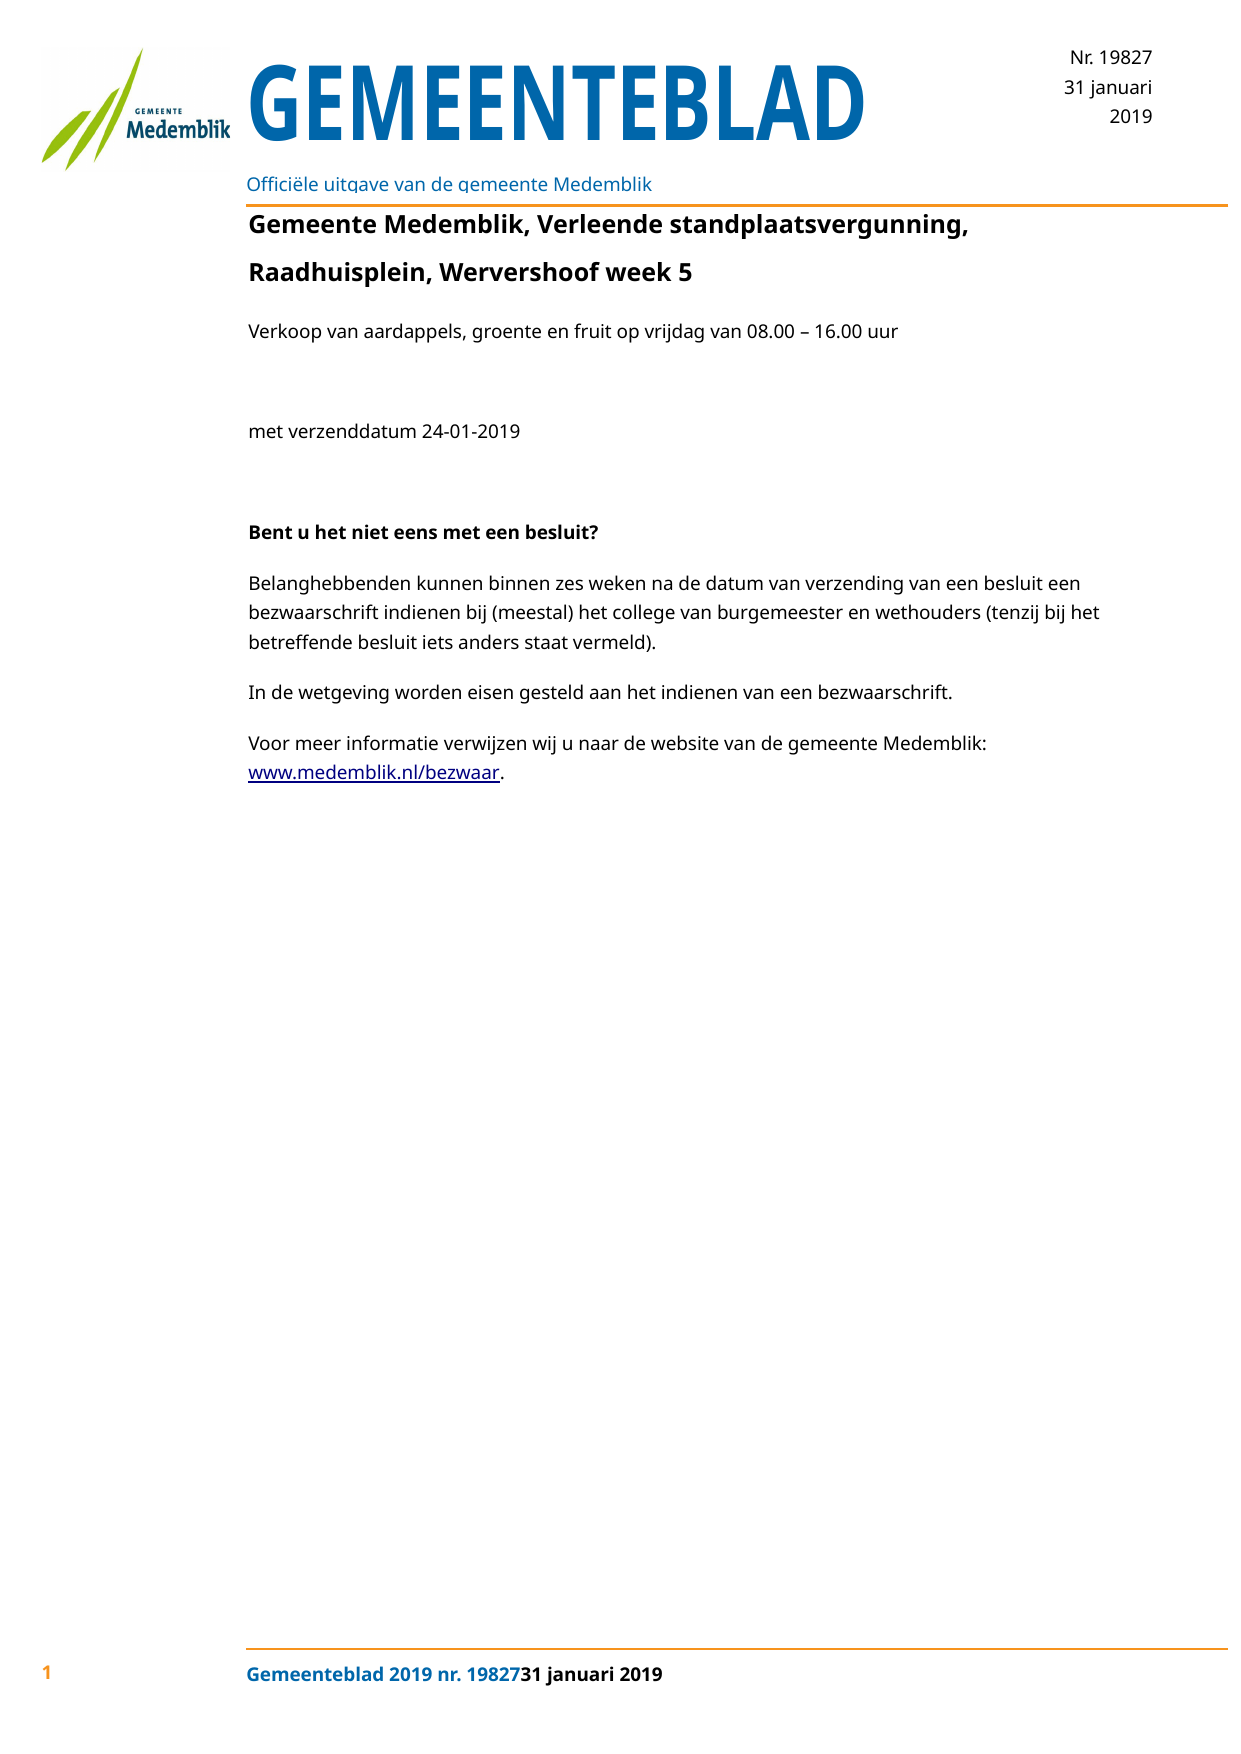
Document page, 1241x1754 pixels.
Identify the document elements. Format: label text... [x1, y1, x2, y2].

text Voor meer informatie verwijzen wij u naar de website van de gemeente Medemblik: www.medemblik.nl/bezwaar. [248, 730, 1152, 785]
text Verkoop van aardappels, groente en fruit op vrijdag van 08.00 – 16.00 uur [248, 318, 1152, 344]
text In de wetgeving worden eisen gesteld aan het indienen van een bezwaarschrift. [248, 679, 1152, 705]
text Belanghebbenden kunnen binnen zes weken na de datum van verzending van een besluit een bezwaarschrift indienen bij (meestal) het college van burgemeester en wethouders (tenzij bij het betreffende besluit iets anders staat vermeld). [248, 570, 1152, 655]
text Gemeente Medemblik, Verleende standplaatsvergunning, Raadhuisplein, Wervershoof week 5 [248, 207, 1152, 288]
text Bent u het niet eens met een besluit? [248, 519, 1152, 545]
text met verzenddatum 24-01-2019 [248, 419, 1152, 444]
picture [41, 47, 231, 172]
